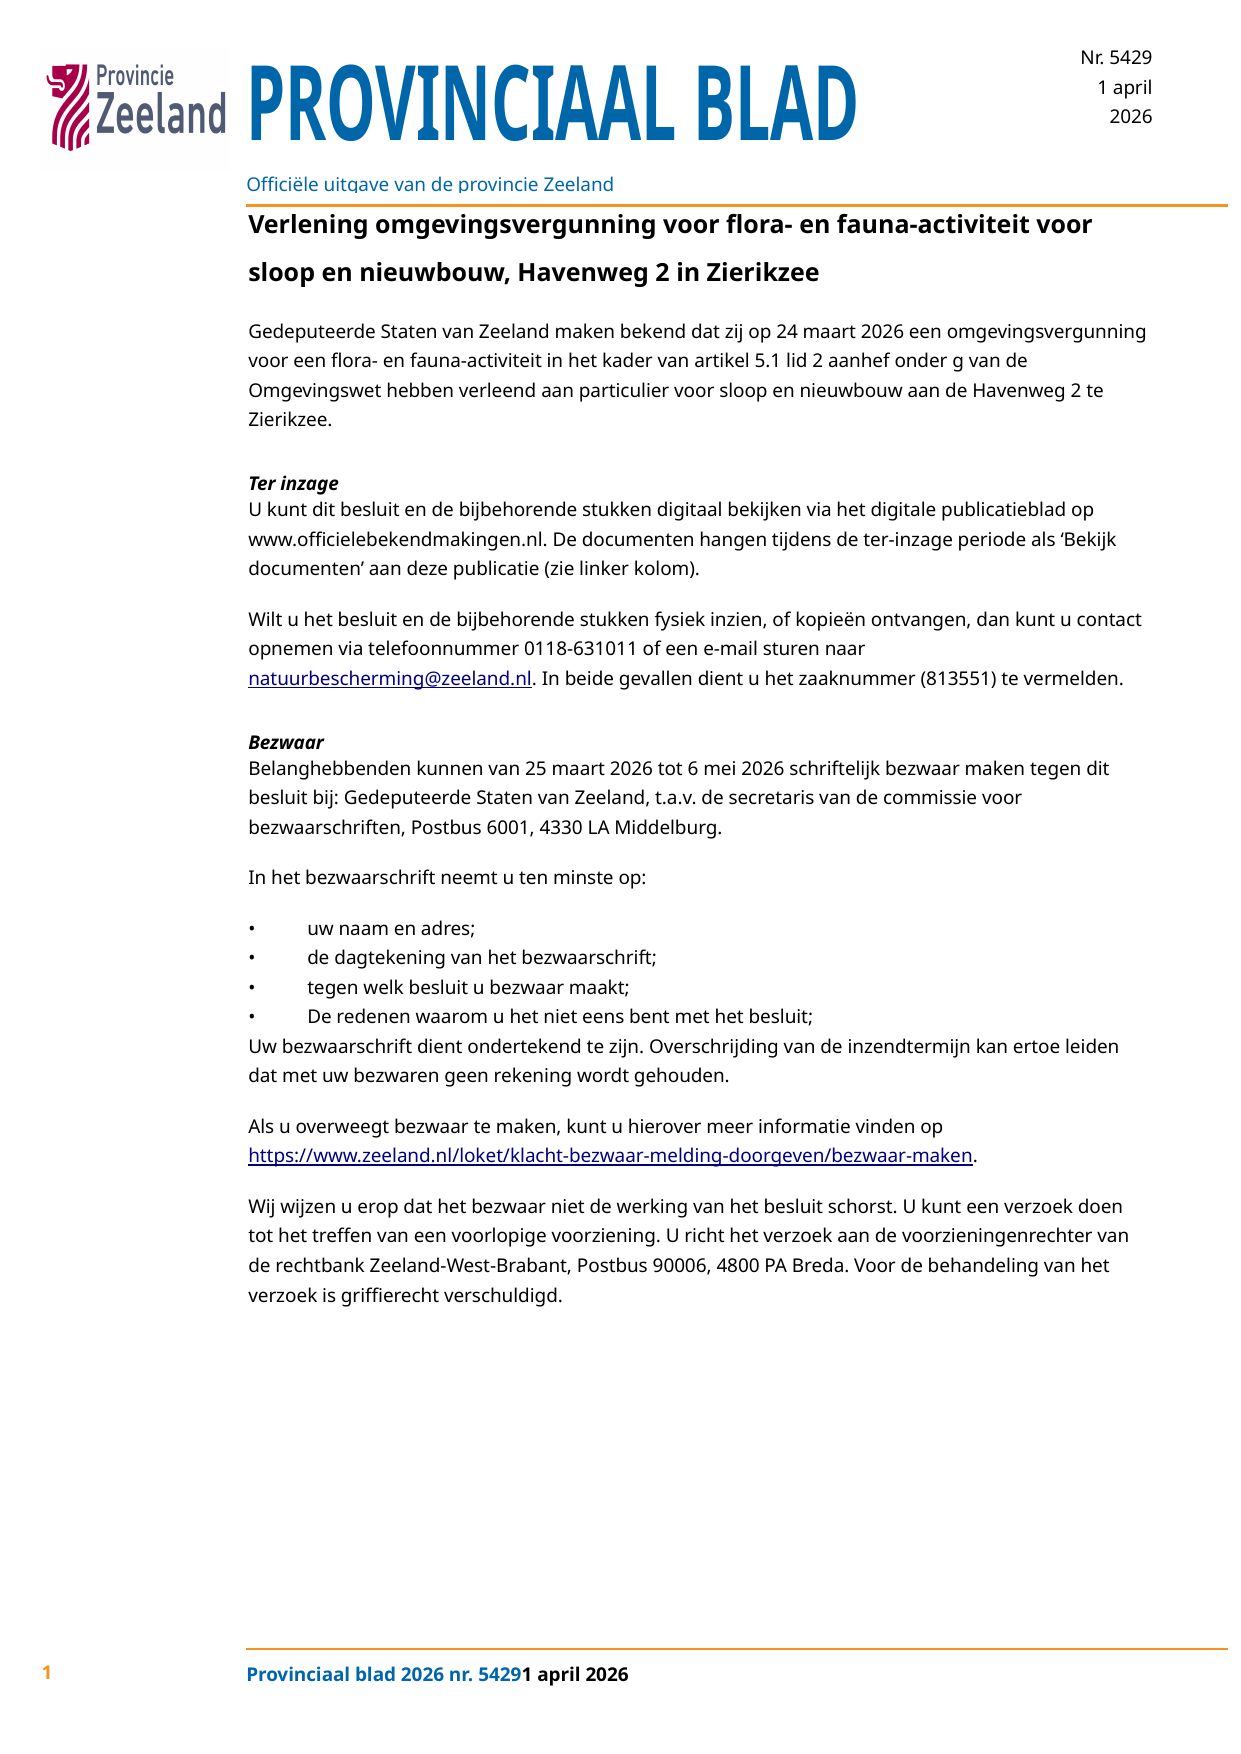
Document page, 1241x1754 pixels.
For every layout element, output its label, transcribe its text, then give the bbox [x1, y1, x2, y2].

picture [41, 47, 231, 172]
text Belanghebbenden kunnen van 25 maart 2026 tot 6 mei 2026 schriftelijk bezwaar maken tegen dit besluit bij: Gedeputeerde Staten van Zeeland, t.a.v. de secretaris van de commissie voor bezwaarschriften, Postbus 6001, 4330 LA Middelburg. [248, 755, 1152, 840]
text U kunt dit besluit en de bijbehorende stukken digitaal bekijken via het digitale publicatieblad op www.officielebekendmakingen.nl. De documenten hangen tijdens de ter-inzage periode als ‘Bekijk documenten’ aan deze publicatie (zie linker kolom). [248, 496, 1152, 581]
list de dagtekening van het bezwaarschrift; [248, 944, 1152, 970]
text Uw bezwaarschrift dient ondertekend te zijn. Overschrijding van de inzendtermijn kan ertoe leiden dat met uw bezwaren geen rekening wordt gehouden. [248, 1033, 1152, 1088]
text Wilt u het besluit en de bijbehorende stukken fysiek inzien, of kopieën ontvangen, dan kunt u contact opnemen via telefoonnummer 0118-631011 of een e-mail sturen naar natuurbescherming@zeeland.nl. In beide gevallen dient u het zaaknummer (813551) te vermelden. [248, 606, 1152, 691]
text Ter inzage [248, 471, 1152, 496]
list tegen welk besluit u bezwaar maakt; [248, 974, 1152, 1000]
list uw naam en adres; [248, 915, 1152, 941]
list De redenen waarom u het niet eens bent met het besluit; [248, 1003, 1152, 1029]
text Bezwaar [248, 729, 1152, 755]
text Verlening omgevingsvergunning voor flora- en fauna-activiteit voor sloop en nieuwbouw, Havenweg 2 in Zierikzee [248, 207, 1152, 288]
text Wij wijzen u erop dat het bezwaar niet de werking van het besluit schorst. U kunt een verzoek doen tot het treffen van een voorlopige voorziening. U richt het verzoek aan de voorzieningenrechter van de rechtbank Zeeland-West-Brabant, Postbus 90006, 4800 PA Breda. Voor de behandeling van het verzoek is griffierecht verschuldigd. [248, 1193, 1152, 1308]
text In het bezwaarschrift neemt u ten minste op: [248, 864, 1152, 890]
text Gedeputeerde Staten van Zeeland maken bekend dat zij op 24 maart 2026 een omgevingsvergunning voor een flora- en fauna-activiteit in het kader van artikel 5.1 lid 2 aanhef onder g van de Omgevingswet hebben verleend aan particulier voor sloop en nieuwbouw aan de Havenweg 2 te Zierikzee. [248, 318, 1152, 432]
text Als u overweegt bezwaar te maken, kunt u hierover meer informatie vinden op https://www.zeeland.nl/loket/klacht-bezwaar-melding-doorgeven/bezwaar-maken. [248, 1113, 1152, 1168]
